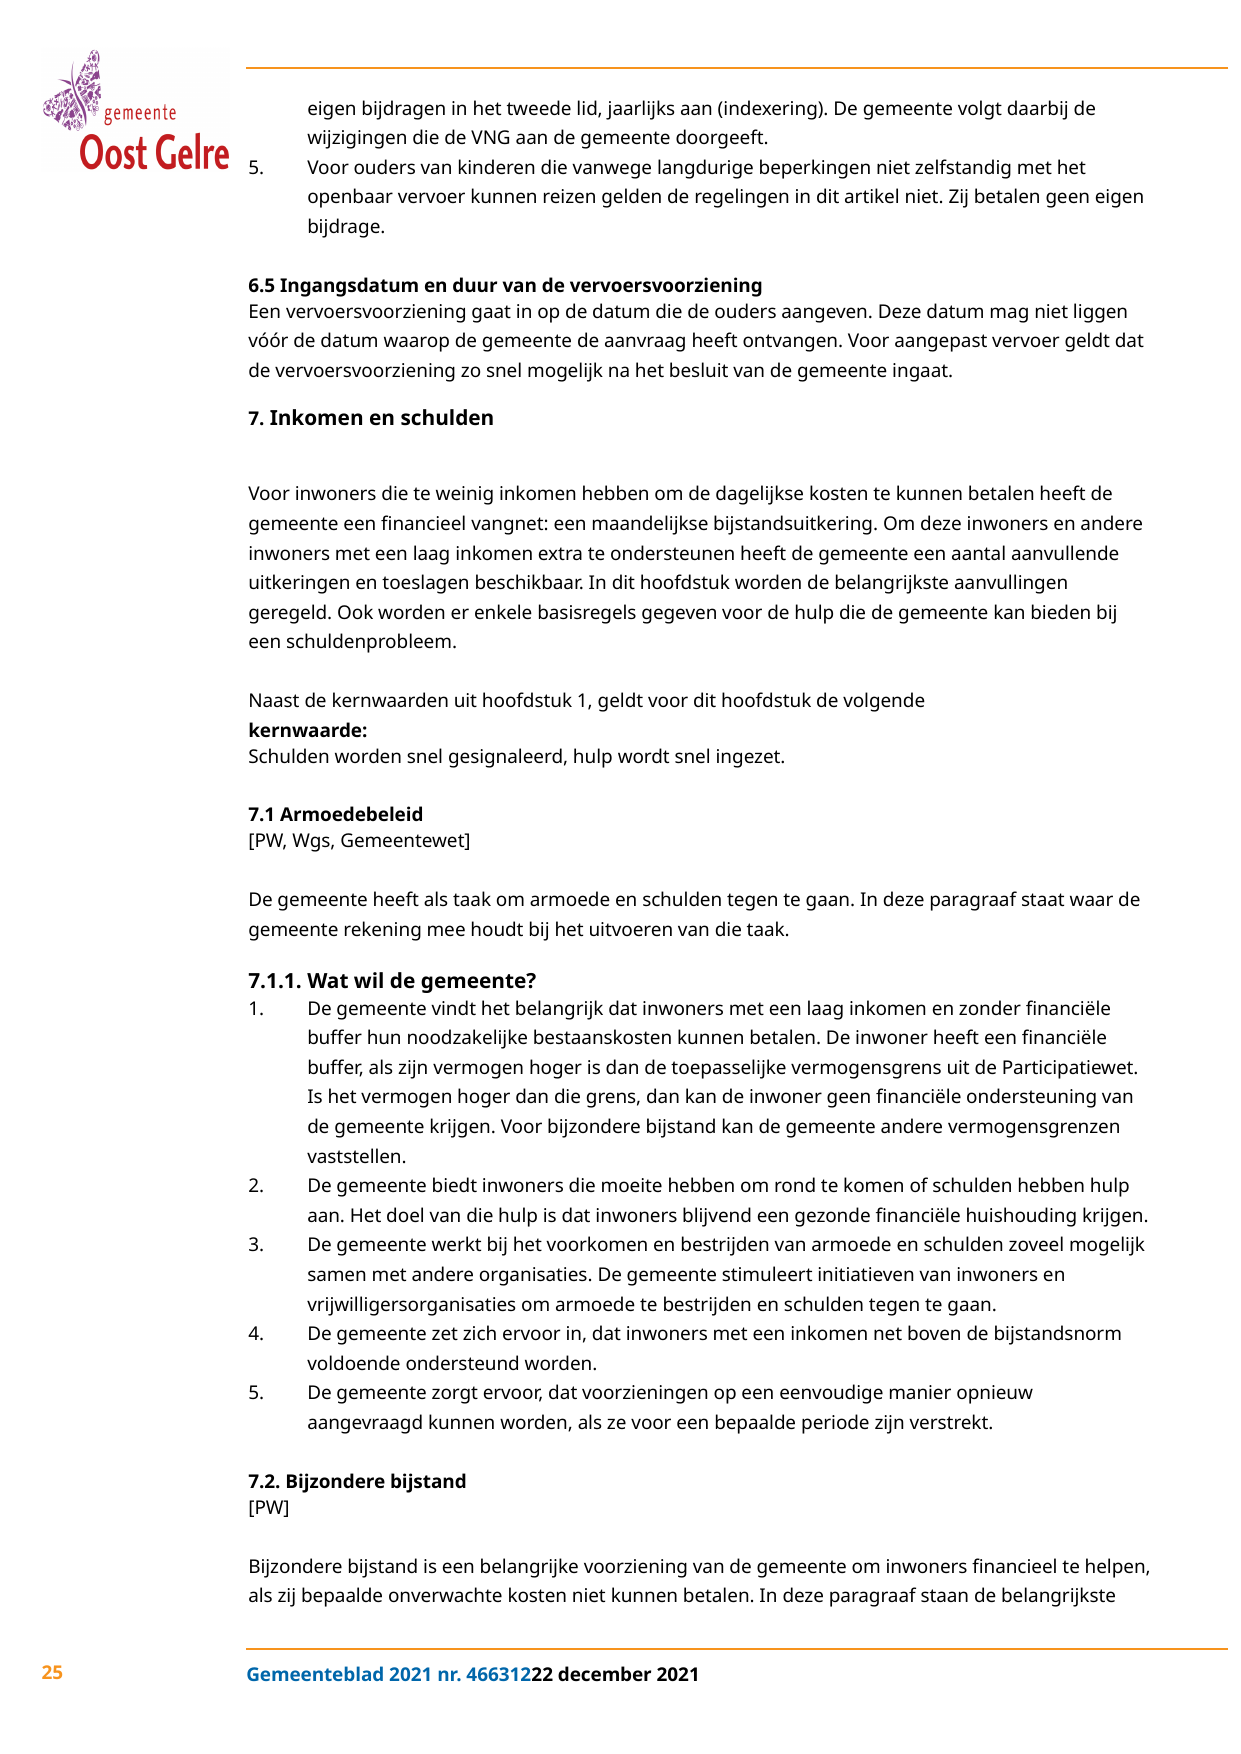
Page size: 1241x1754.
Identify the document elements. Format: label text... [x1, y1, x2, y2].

text 7. Inkomen en schulden [248, 403, 1152, 431]
text 7.1 Armoedebeleid [248, 802, 1152, 827]
picture [41, 47, 231, 172]
text De gemeente heeft als taak om armoede en schulden tegen te gaan. In deze paragraaf staat waar de gemeente rekening mee houdt bij het uitvoeren van die taak. [248, 886, 1152, 942]
text [PW] [248, 1494, 1152, 1520]
text 7.2. Bijzondere bijstand [248, 1468, 1152, 1494]
list eigen bijdragen in het tweede lid, jaarlijks aan (indexering). De gemeente volgt daarbij de wijzigingen die de VNG aan de gemeente doorgeeft. [248, 95, 1152, 150]
list Voor ouders van kinderen die vanwege langdurige beperkingen niet zelfstandig met het openbaar vervoer kunnen reizen gelden de regelingen in dit artikel niet. Zij betalen geen eigen bijdrage. [248, 154, 1152, 239]
text 6.5 Ingangsdatum en duur van de vervoersvoorziening [248, 272, 1152, 298]
list De gemeente biedt inwoners die moeite hebben om rond te komen of schulden hebben hulp aan. Het doel van die hulp is dat inwoners blijvend een gezonde financiële huishouding krijgen. [248, 1172, 1152, 1228]
text Bijzondere bijstand is een belangrijke voorziening van de gemeente om inwoners financieel te helpen, als zij bepaalde onverwachte kosten niet kunnen betalen. In deze paragraaf staan de belangrijkste [248, 1553, 1152, 1608]
list De gemeente vindt het belangrijk dat inwoners met een laag inkomen en zonder financiële buffer hun noodzakelijke bestaanskosten kunnen betalen. De inwoner heeft een financiële buffer, als zijn vermogen hoger is dan de toepasselijke vermogensgrens uit de Participatiewet. Is het vermogen hoger dan die grens, dan kan de inwoner geen financiële ondersteuning van de gemeente krijgen. Voor bijzondere bijstand kan de gemeente andere vermogensgrenzen vaststellen. [248, 995, 1152, 1168]
list De gemeente werkt bij het voorkomen en bestrijden van armoede en schulden zoveel mogelijk samen met andere organisaties. De gemeente stimuleert initiatieven van inwoners en vrijwilligersorganisaties om armoede te bestrijden en schulden tegen te gaan. [248, 1232, 1152, 1316]
text [PW, Wgs, Gemeentewet] [248, 827, 1152, 853]
text 7.1.1. Wat wil de gemeente? [248, 966, 1152, 995]
table_header Naast de kernwaarden uit hoofdstuk 1, geldt voor dit hoofdstuk de volgende kernwaarde: [248, 688, 1152, 743]
text Een vervoersvoorziening gaat in op de datum die de ouders aangeven. Deze datum mag niet liggen vóór de datum waarop de gemeente de aanvraag heeft ontvangen. Voor aangepast vervoer geldt dat de vervoersvoorziening zo snel mogelijk na het besluit van de gemeente ingaat. [248, 298, 1152, 383]
list De gemeente zet zich ervoor in, dat inwoners met een inkomen net boven de bijstandsnorm voldoende ondersteund worden. [248, 1320, 1152, 1376]
text Voor inwoners die te weinig inkomen hebben om de dagelijkse kosten te kunnen betalen heeft de gemeente een financieel vangnet: een maandelijkse bijstandsuitkering. Om deze inwoners en andere inwoners met een laag inkomen extra te ondersteunen heeft de gemeente een aantal aanvullende uitkeringen en toeslagen beschikbaar. In dit hoofdstuk worden de belangrijkste aanvullingen geregeld. Ook worden er enkele basisregels gegeven voor de hulp die de gemeente kan bieden bij een schuldenprobleem. [248, 481, 1152, 654]
table_cell Schulden worden snel gesignaleerd, hulp wordt snel ingezet. [248, 743, 1152, 769]
list De gemeente zorgt ervoor, dat voorzieningen op een eenvoudige manier opnieuw aangevraagd kunnen worden, als ze voor een bepaalde periode zijn verstrekt. [248, 1379, 1152, 1435]
